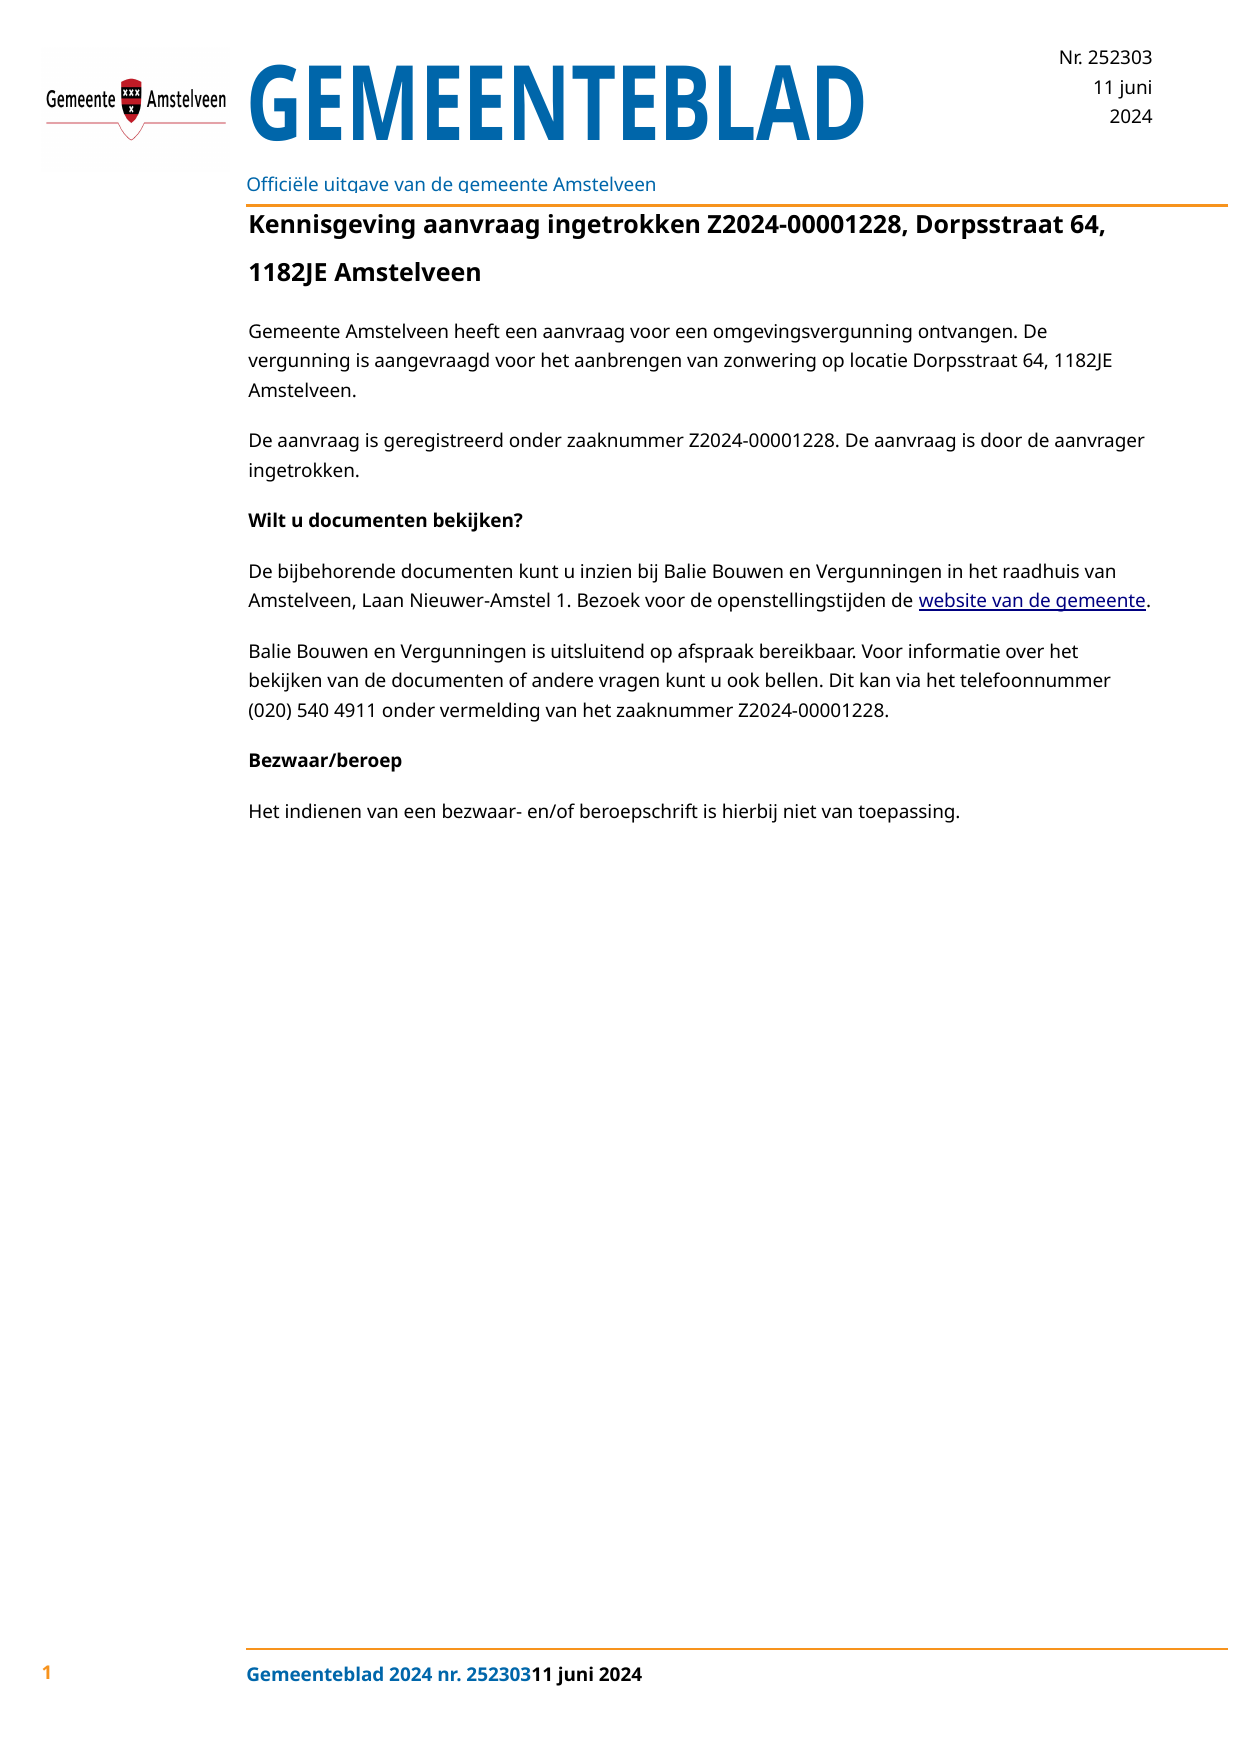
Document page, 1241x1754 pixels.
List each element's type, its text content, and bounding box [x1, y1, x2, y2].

text Kennisgeving aanvraag ingetrokken Z2024-00001228, Dorpsstraat 64, 1182JE Amstelveen [248, 207, 1152, 288]
text Het indienen van een bezwaar- en/of beroepschrift is hierbij niet van toepassing. [248, 798, 1152, 824]
text Balie Bouwen en Vergunningen is uitsluitend op afspraak bereikbaar. Voor informatie over het bekijken van de documenten of andere vragen kunt u ook bellen. Dit kan via het telefoonnummer (020) 540 4911 onder vermelding van het zaaknummer Z2024-00001228. [248, 638, 1152, 723]
picture [41, 47, 231, 172]
text De aanvraag is geregistreerd onder zaaknummer Z2024-00001228. De aanvraag is door de aanvrager ingetrokken. [248, 427, 1152, 483]
text De bijbehorende documenten kunt u inzien bij Balie Bouwen en Vergunningen in het raadhuis van Amstelveen, Laan Nieuwer-Amstel 1. Bezoek voor de openstellingstijden de website van de gemeente. [248, 558, 1152, 613]
text Gemeente Amstelveen heeft een aanvraag voor een omgevingsvergunning ontvangen. De vergunning is aangevraagd voor het aanbrengen van zonwering op locatie Dorpsstraat 64, 1182JE Amstelveen. [248, 318, 1152, 403]
text Bezwaar/beroep [248, 747, 1152, 773]
text Wilt u documenten bekijken? [248, 507, 1152, 533]
